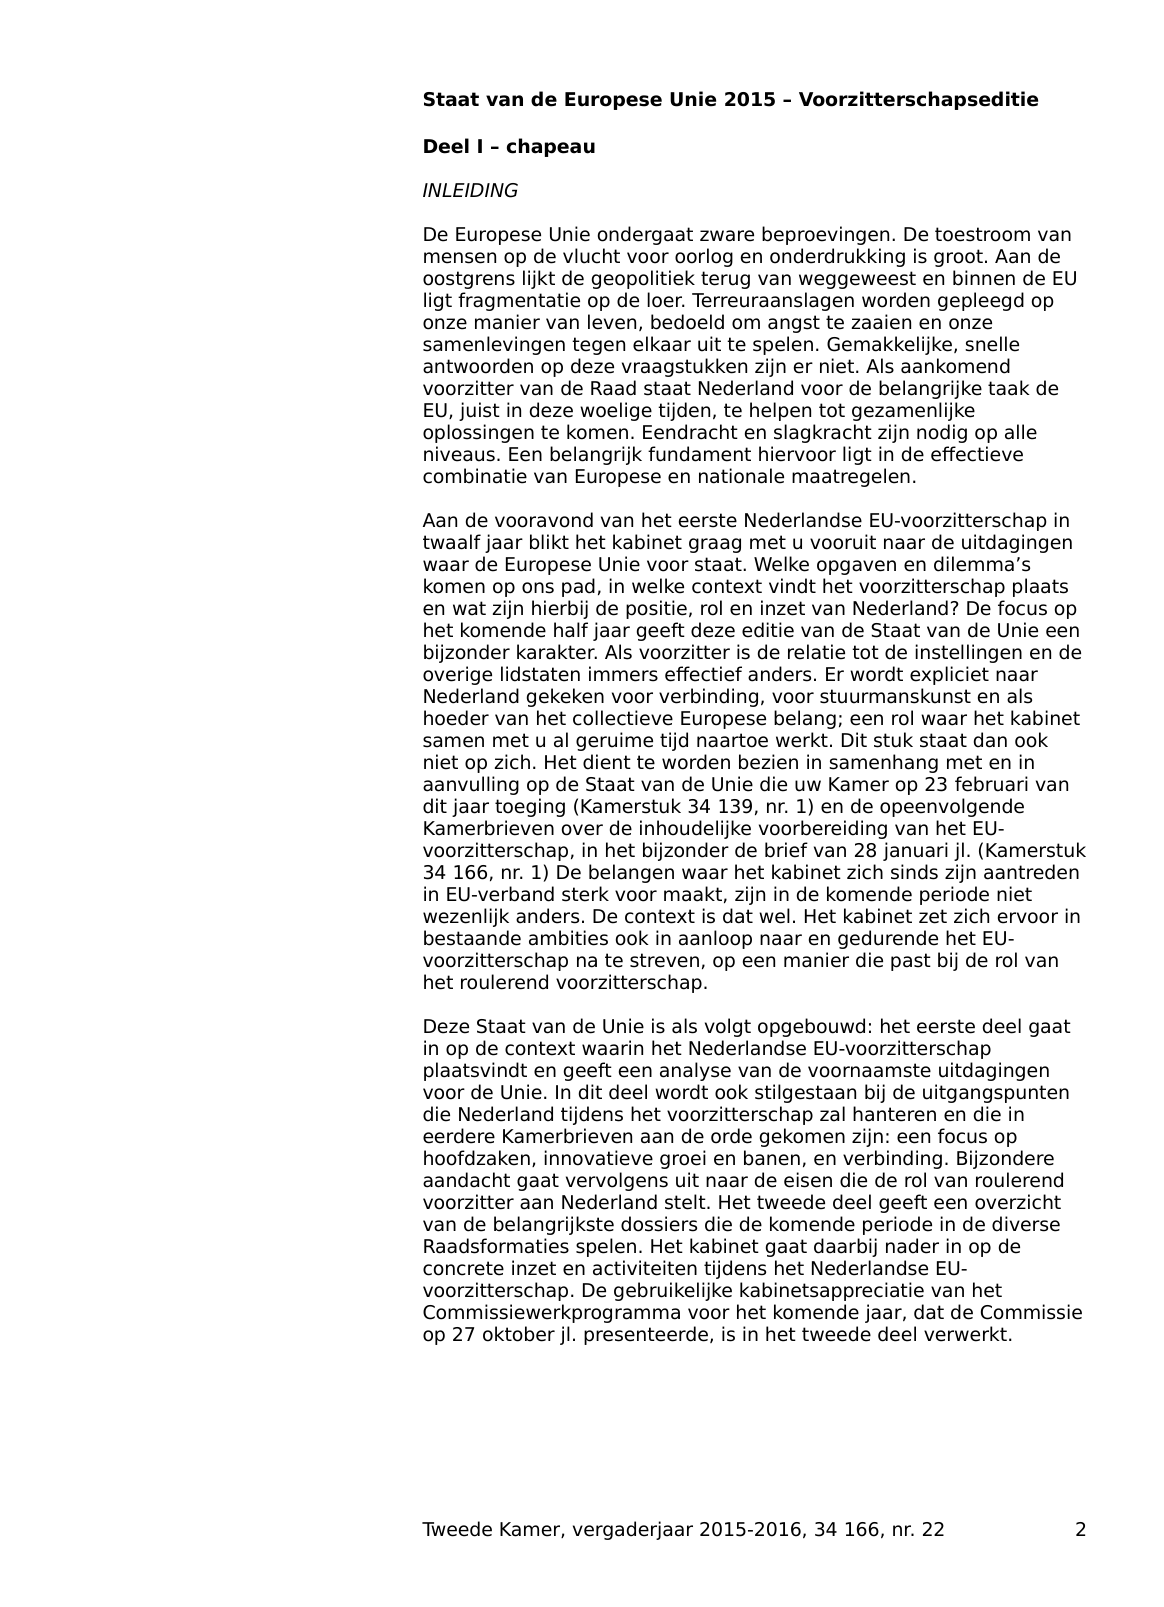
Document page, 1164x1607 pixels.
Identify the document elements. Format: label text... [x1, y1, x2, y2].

text Aan de vooravond van het eerste Nederlandse EU-voorzitterschap in twaalf jaar blikt het kabinet graag met u vooruit naar de uitdagingen waar de Europese Unie voor staat. Welke opgaven en dilemma’s komen op ons pad, in welke context vindt het voorzitterschap plaats en wat zijn hierbij de positie, rol en inzet van Nederland? De focus op het komende half jaar geeft deze editie van de Staat van de Unie een bijzonder karakter. Als voorzitter is de relatie tot de instellingen en de overige lidstaten immers effectief anders. Er wordt expliciet naar Nederland gekeken voor verbinding, voor stuurmanskunst en als hoeder van het collectieve Europese belang; een rol waar het kabinet samen met u al geruime tijd naartoe werkt. Dit stuk staat dan ook niet op zich. Het dient te worden bezien in samenhang met en in aanvulling op de Staat van de Unie die uw Kamer op 23 februari van dit jaar toeging (Kamerstuk 34 139, nr. 1) en de opeenvolgende Kamerbrieven over de inhoudelijke voorbereiding van het EU-voorzitterschap, in het bijzonder de brief van 28 januari jl. (Kamerstuk 34 166, nr. 1) De belangen waar het kabinet zich sinds zijn aantreden in EU-verband sterk voor maakt, zijn in de komende periode niet wezenlijk anders. De context is dat wel. Het kabinet zet zich ervoor in bestaande ambities ook in aanloop naar en gedurende het EU-voorzitterschap na te streven, op een manier die past bij de rol van het roulerend voorzitterschap. [422, 510, 1087, 994]
text De Europese Unie ondergaat zware beproevingen. De toestroom van mensen op de vlucht voor oorlog en onderdrukking is groot. Aan de oostgrens lijkt de geopolitiek terug van weggeweest en binnen de EU ligt fragmentatie op de loer. Terreuraanslagen worden gepleegd op onze manier van leven, bedoeld om angst te zaaien en onze samenlevingen tegen elkaar uit te spelen. Gemakkelijke, snelle antwoorden op deze vraagstukken zijn er niet. Als aankomend voorzitter van de Raad staat Nederland voor de belangrijke taak de EU, juist in deze woelige tijden, te helpen tot gezamenlijke oplossingen te komen. Eendracht en slagkracht zijn nodig op alle niveaus. Een belangrijk fundament hiervoor ligt in de effectieve combinatie van Europese en nationale maatregelen. [422, 224, 1087, 488]
subtitle Staat van de Europese Unie 2015 – Voorzitterschapseditie [422, 89, 1087, 111]
text Deze Staat van de Unie is als volgt opgebouwd: het eerste deel gaat in op de context waarin het Nederlandse EU-voorzitterschap plaatsvindt en geeft een analyse van de voornaamste uitdagingen voor de Unie. In dit deel wordt ook stilgestaan bij de uitgangspunten die Nederland tijdens het voorzitterschap zal hanteren en die in eerdere Kamerbrieven aan de orde gekomen zijn: een focus op hoofdzaken, innovatieve groei en banen, en verbinding. Bijzondere aandacht gaat vervolgens uit naar de eisen die de rol van roulerend voorzitter aan Nederland stelt. Het tweede deel geeft een overzicht van de belangrijkste dossiers die de komende periode in de diverse Raadsformaties spelen. Het kabinet gaat daarbij nader in op de concrete inzet en activiteiten tijdens het Nederlandse EU-voorzitterschap. De gebruikelijke kabinetsappreciatie van het Commissiewerkprogramma voor het komende jaar, dat de Commissie op 27 oktober jl. presenteerde, is in het tweede deel verwerkt. [422, 1016, 1087, 1346]
subtitle INLEIDING [422, 180, 1087, 202]
subtitle Deel I – chapeau [422, 136, 1087, 158]
